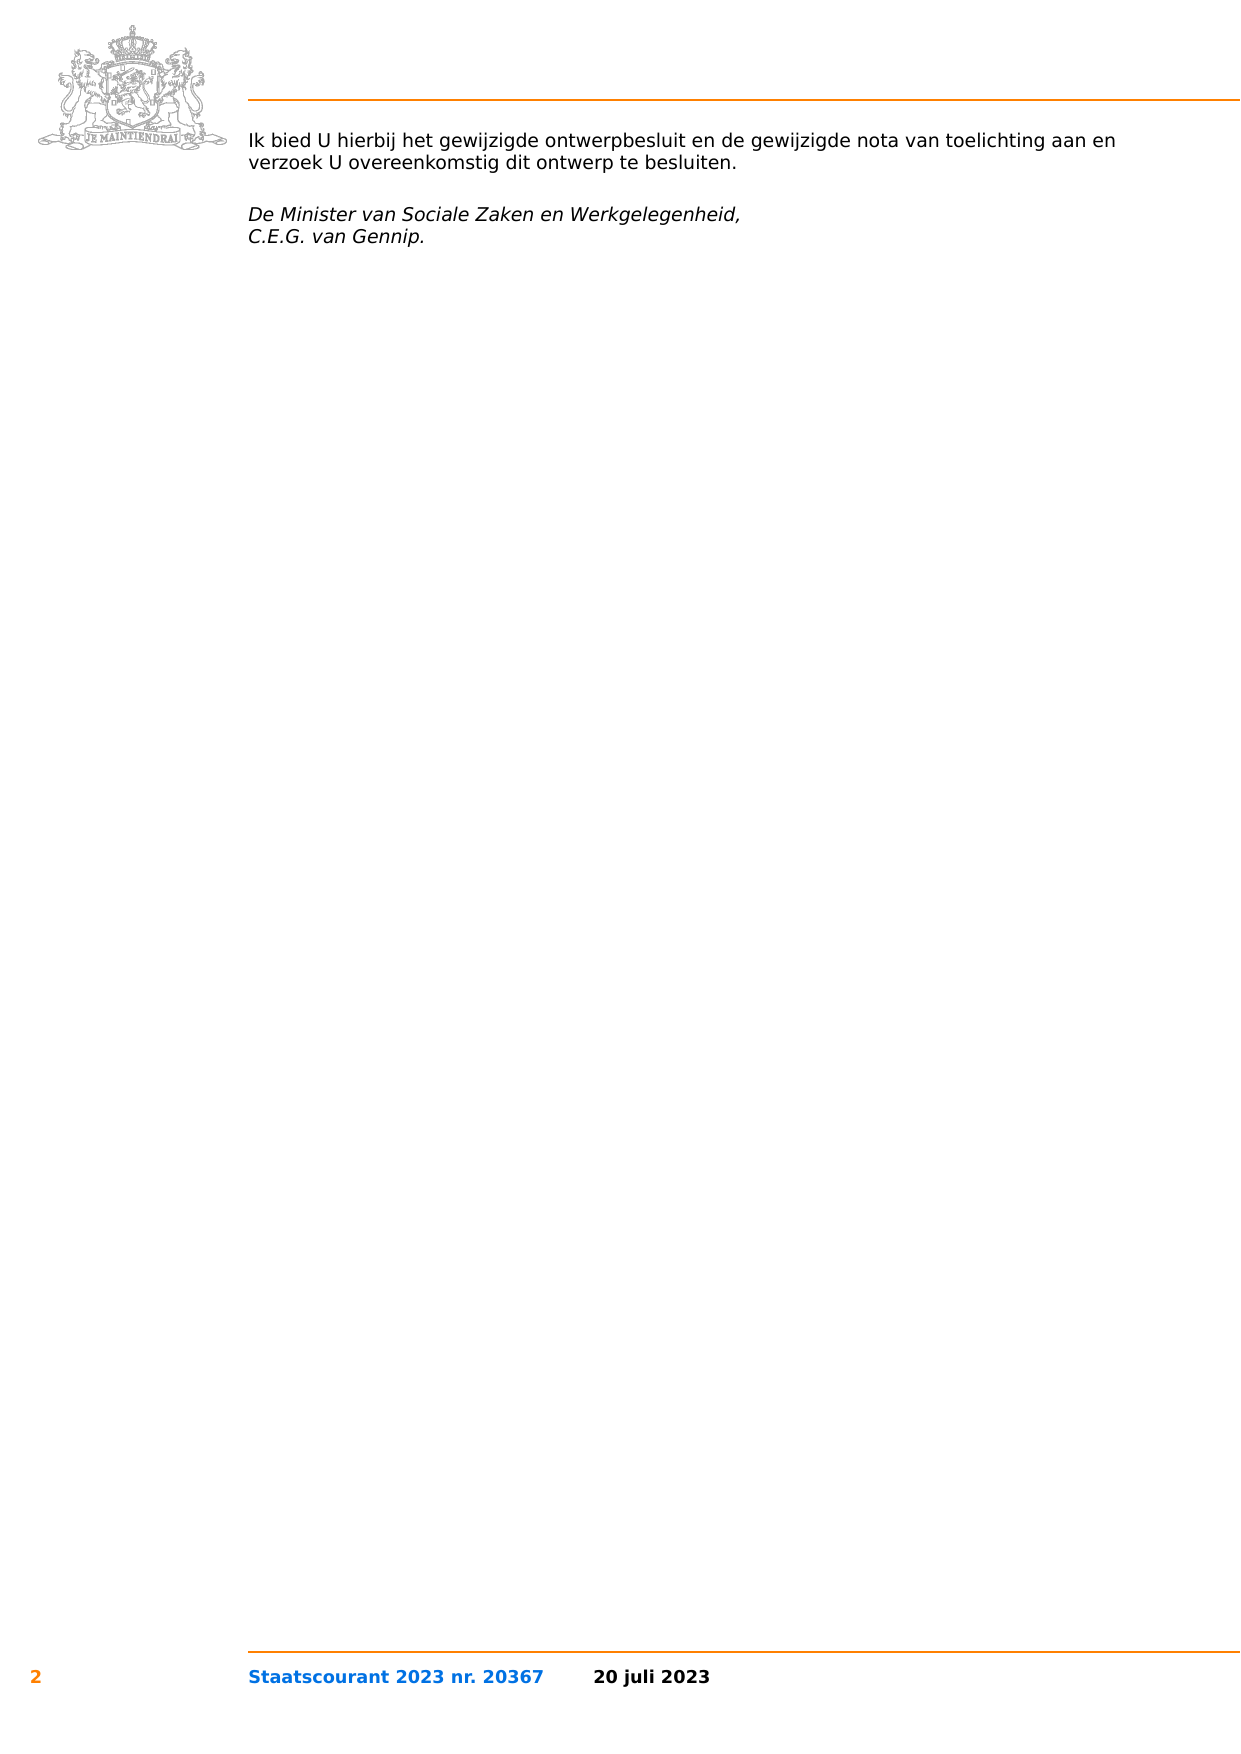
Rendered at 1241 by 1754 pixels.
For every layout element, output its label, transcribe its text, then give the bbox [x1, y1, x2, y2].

text De Minister van Sociale Zaken en Werkgelegenheid, C.E.G. van Gennip. [248, 204, 1163, 248]
picture [38, 25, 227, 150]
text Ik bied U hierbij het gewijzigde ontwerpbesluit en de gewijzigde nota van toelichting aan en verzoek U overeenkomstig dit ontwerp te besluiten. [248, 130, 1163, 174]
